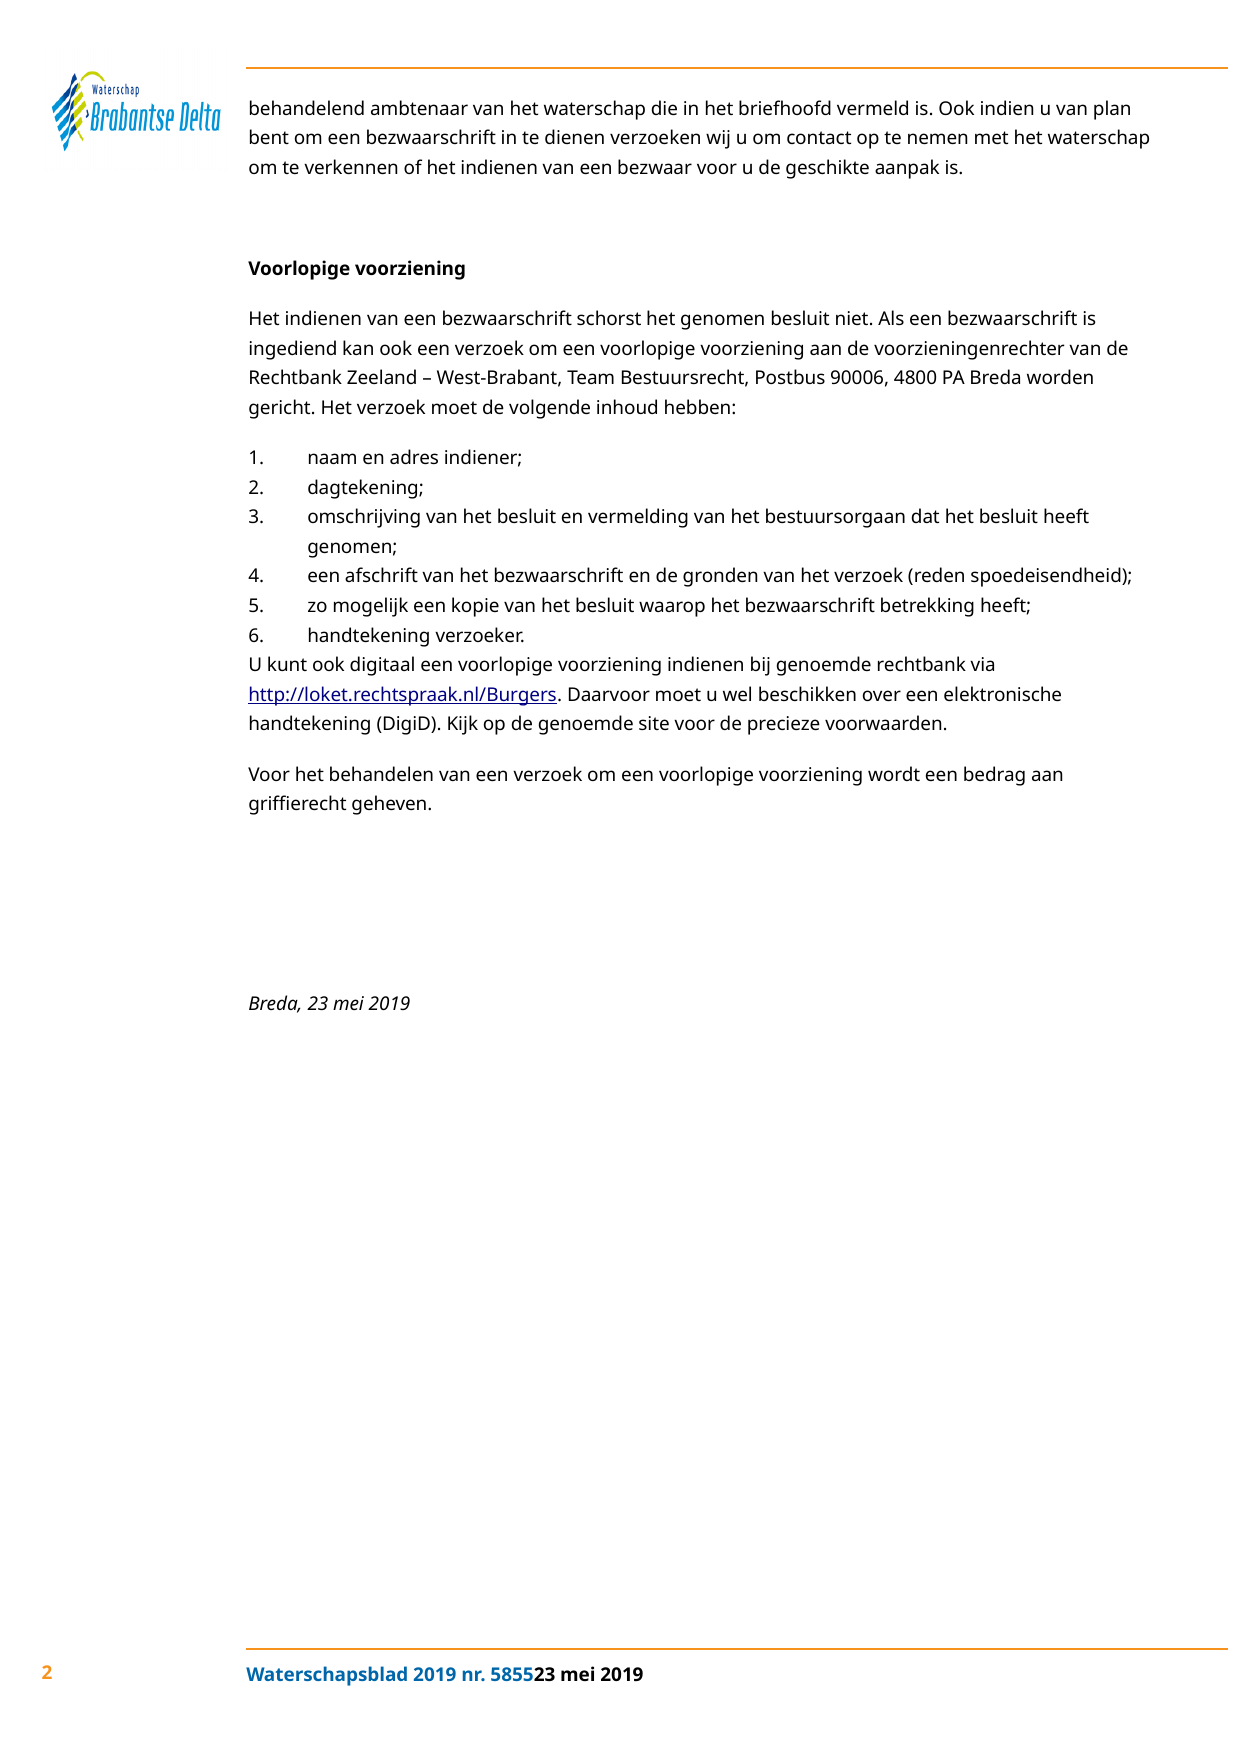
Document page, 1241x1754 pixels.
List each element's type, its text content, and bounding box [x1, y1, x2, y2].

list omschrijving van het besluit en vermelding van het bestuursorgaan dat het besluit heeft genomen; [248, 503, 1152, 559]
text behandelend ambtenaar van het waterschap die in het briefhoofd vermeld is. Ook indien u van plan bent om een bezwaarschrift in te dienen verzoeken wij u om contact op te nemen met het waterschap om te verkennen of het indienen van een bezwaar voor u de geschikte aanpak is. [248, 95, 1152, 180]
text Het indienen van een bezwaarschrift schorst het genomen besluit niet. Als een bezwaarschrift is ingediend kan ook een verzoek om een voorlopige voorziening aan de voorzieningenrechter van de Rechtbank Zeeland – West-Brabant, Team Bestuursrecht, Postbus 90006, 4800 PA Breda worden gericht. Het verzoek moet de volgende inhoud hebben: [248, 305, 1152, 420]
text Voorlopige voorziening [248, 255, 1152, 281]
text Breda, 23 mei 2019 [248, 990, 1152, 1015]
picture [41, 47, 231, 172]
list dagtekening; [248, 474, 1152, 500]
list handtekening verzoeker. [248, 622, 1152, 648]
list naam en adres indiener; [248, 444, 1152, 470]
list zo mogelijk een kopie van het besluit waarop het bezwaarschrift betrekking heeft; [248, 592, 1152, 618]
list een afschrift van het bezwaarschrift en de gronden van het verzoek (reden spoedeisendheid); [248, 563, 1152, 588]
text Voor het behandelen van een verzoek om een voorlopige voorziening wordt een bedrag aan griffierecht geheven. [248, 761, 1152, 816]
text U kunt ook digitaal een voorlopige voorziening indienen bij genoemde rechtbank via http://loket.rechtspraak.nl/Burgers. Daarvoor moet u wel beschikken over een elektronische handtekening (DigiD). Kijk op de genoemde site voor de precieze voorwaarden. [248, 651, 1152, 736]
